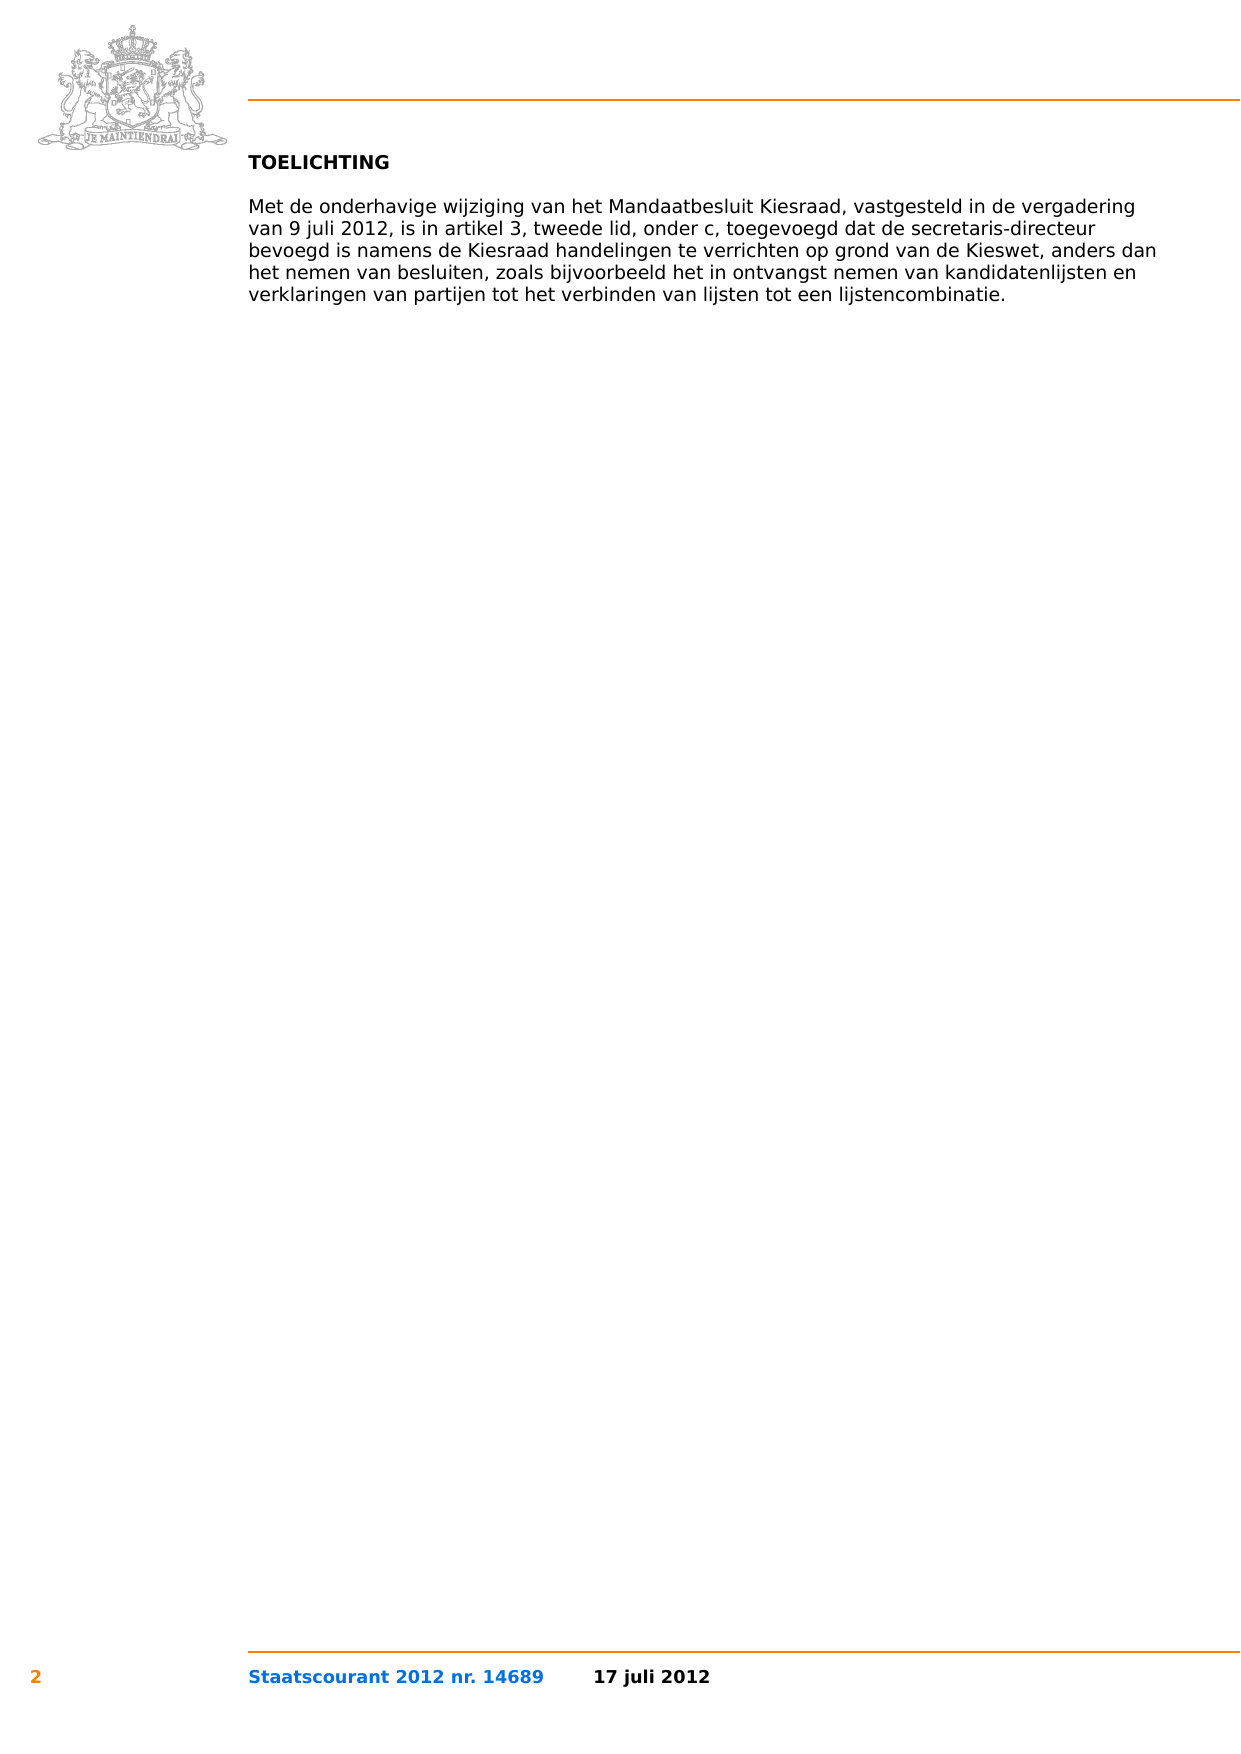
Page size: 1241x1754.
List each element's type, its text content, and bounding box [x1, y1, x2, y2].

text TOELICHTING [248, 152, 1163, 174]
text Met de onderhavige wijziging van het Mandaatbesluit Kiesraad, vastgesteld in de vergadering van 9 juli 2012, is in artikel 3, tweede lid, onder c, toegevoegd dat de secretaris-directeur bevoegd is namens de Kiesraad handelingen te verrichten op grond van de Kieswet, anders dan het nemen van besluiten, zoals bijvoorbeeld het in ontvangst nemen van kandidatenlijsten en verklaringen van partijen tot het verbinden van lijsten tot een lijstencombinatie. [248, 196, 1163, 306]
picture [38, 25, 227, 150]
